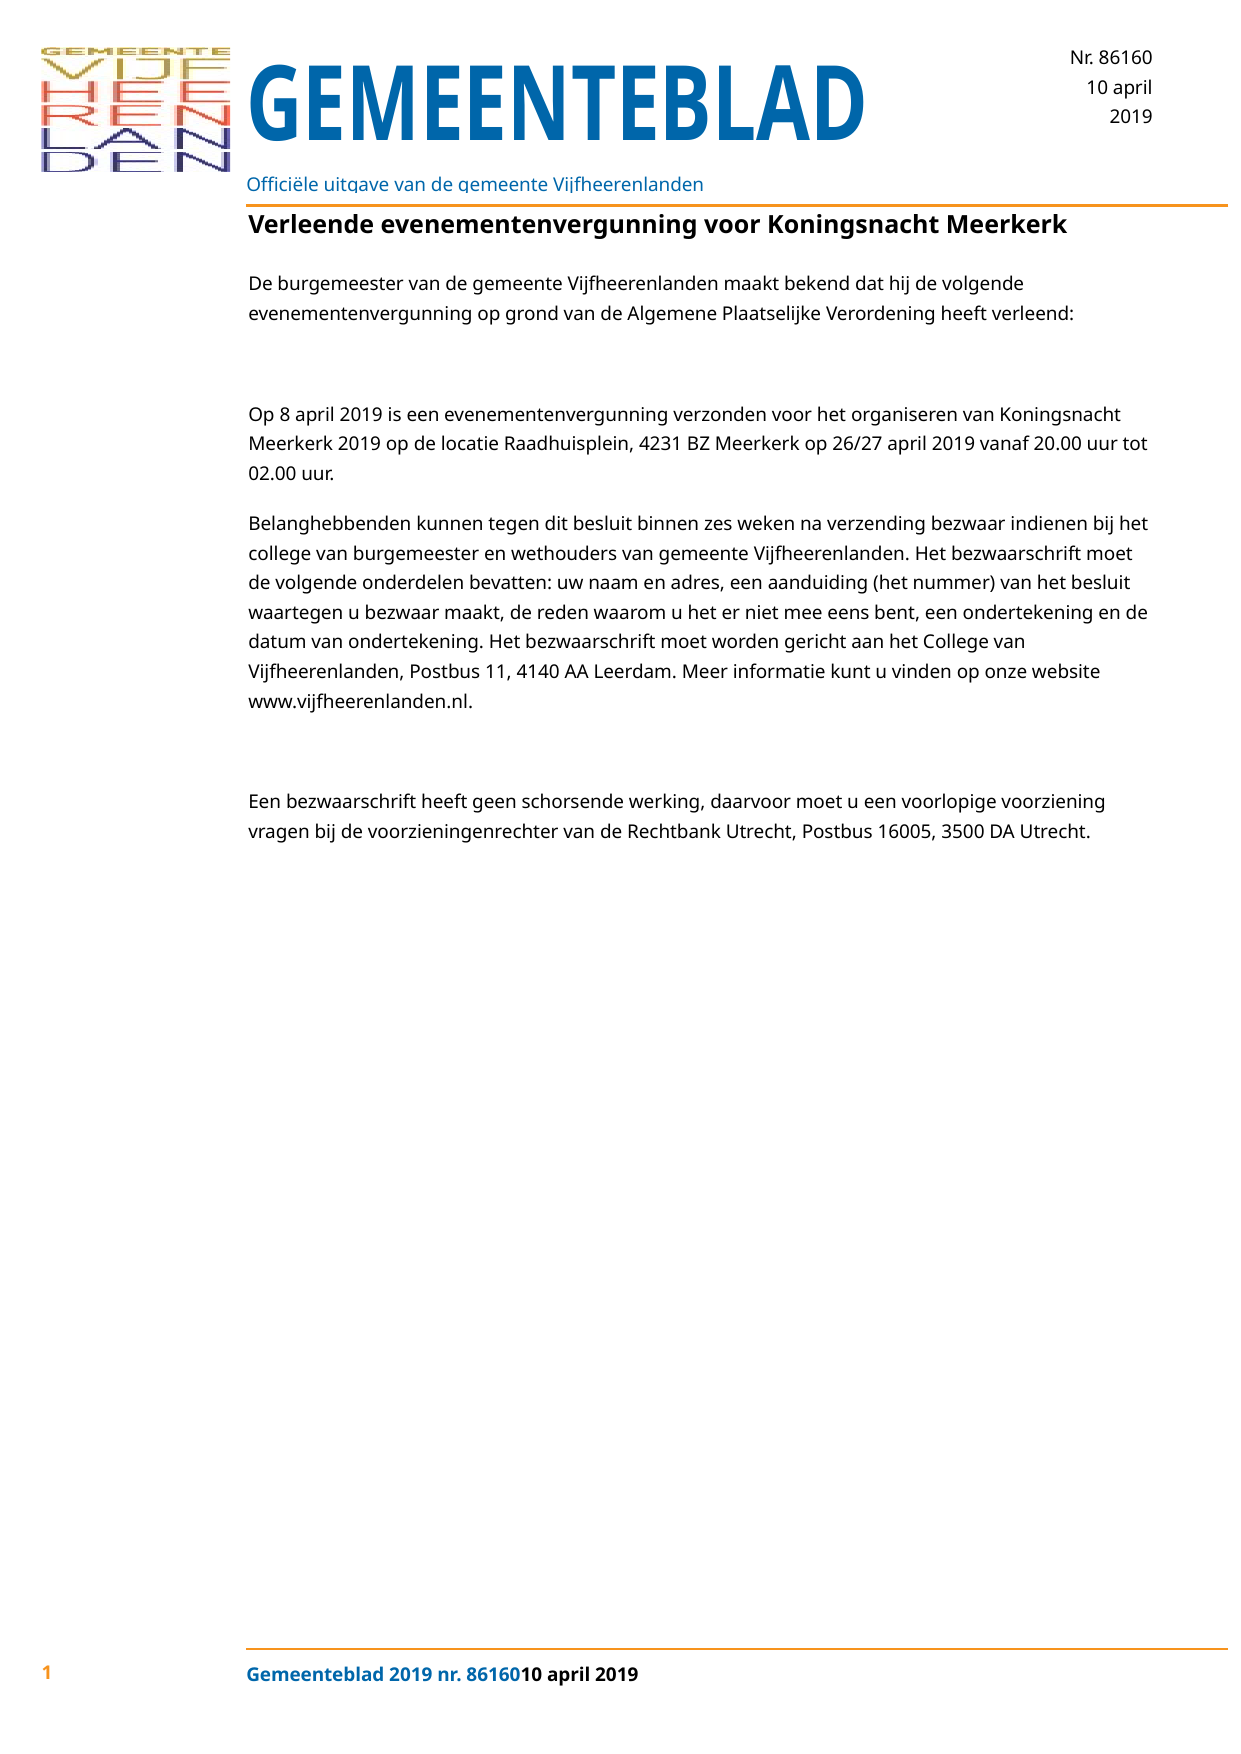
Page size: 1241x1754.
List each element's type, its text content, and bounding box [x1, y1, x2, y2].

text Op 8 april 2019 is een evenementenvergunning verzonden voor het organiseren van Koningsnacht Meerkerk 2019 op de locatie Raadhuisplein, 4231 BZ Meerkerk op 26/27 april 2019 vanaf 20.00 uur tot 02.00 uur. [248, 401, 1152, 486]
text De burgemeester van de gemeente Vijfheerenlanden maakt bekend dat hij de volgende evenementenvergunning op grond van de Algemene Plaatselijke Verordening heeft verleend: [248, 270, 1152, 326]
picture [41, 47, 231, 172]
text Een bezwaarschrift heeft geen schorsende werking, daarvoor moet u een voorlopige voorziening vragen bij de voorzieningenrechter van de Rechtbank Utrecht, Postbus 16005, 3500 DA Utrecht. [248, 789, 1152, 844]
text Verleende evenementenvergunning voor Koningsnacht Meerkerk [248, 207, 1152, 241]
text Belanghebbenden kunnen tegen dit besluit binnen zes weken na verzending bezwaar indienen bij het college van burgemeester en wethouders van gemeente Vijfheerenlanden. Het bezwaarschrift moet de volgende onderdelen bevatten: uw naam en adres, een aanduiding (het nummer) van het besluit waartegen u bezwaar maakt, de reden waarom u het er niet mee eens bent, een ondertekening en de datum van ondertekening. Het bezwaarschrift moet worden gericht aan het College van Vijfheerenlanden, Postbus 11, 4140 AA Leerdam. Meer informatie kunt u vinden op onze website www.vijfheerenlanden.nl. [248, 510, 1152, 713]
